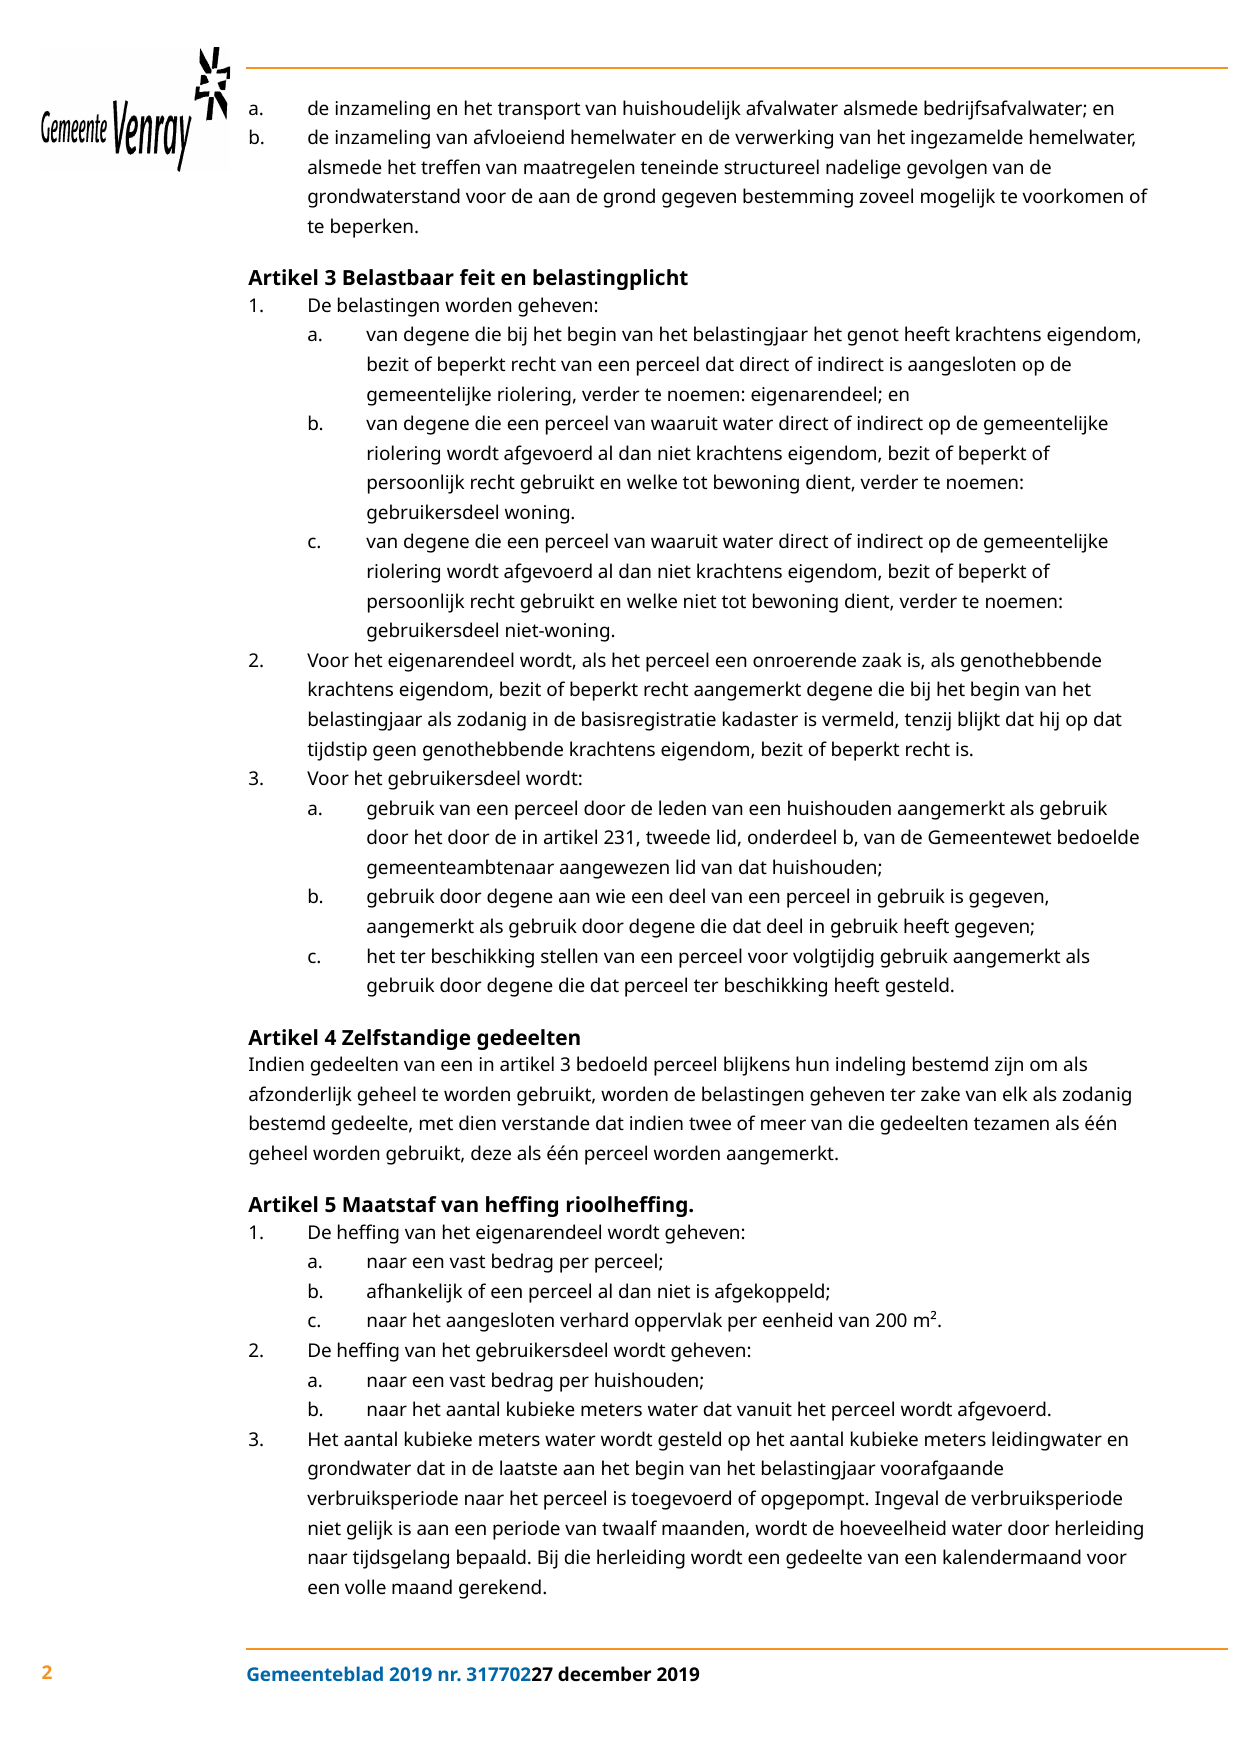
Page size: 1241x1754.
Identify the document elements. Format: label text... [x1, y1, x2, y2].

list naar het aantal kubieke meters water dat vanuit het perceel wordt afgevoerd. [307, 1396, 1152, 1422]
list naar een vast bedrag per perceel; [307, 1248, 1152, 1274]
list Voor het eigenarendeel wordt, als het perceel een onroerende zaak is, als genothebbende krachtens eigendom, bezit of beperkt recht aangemerkt degene die bij het begin van het belastingjaar als zodanig in de basisregistratie kadaster is vermeld, tenzij blijkt dat hij op dat tijdstip geen genothebbende krachtens eigendom, bezit of beperkt recht is. [248, 647, 1152, 761]
picture [41, 47, 231, 172]
list naar een vast bedrag per huishouden; [307, 1367, 1152, 1392]
list van degene die een perceel van waaruit water direct of indirect op de gemeentelijke riolering wordt afgevoerd al dan niet krachtens eigendom, bezit of beperkt of persoonlijk recht gebruikt en welke tot bewoning dient, verder te noemen: gebruikersdeel woning. [307, 410, 1152, 525]
text Artikel 5 Maatstaf van heffing rioolheffing. [248, 1190, 1152, 1219]
list naar het aangesloten verhard oppervlak per eenheid van 200 m². [307, 1308, 1152, 1333]
list Voor het gebruikersdeel wordt: [248, 765, 1152, 791]
list de inzameling van afvloeiend hemelwater en de verwerking van het ingezamelde hemelwater, alsmede het treffen van maatregelen teneinde structureel nadelige gevolgen van de grondwaterstand voor de aan de grond gegeven bestemming zoveel mogelijk te voorkomen of te beperken. [248, 124, 1152, 239]
list De heffing van het gebruikersdeel wordt geheven: [248, 1337, 1152, 1363]
list van degene die een perceel van waaruit water direct of indirect op de gemeentelijke riolering wordt afgevoerd al dan niet krachtens eigendom, bezit of beperkt of persoonlijk recht gebruikt en welke niet tot bewoning dient, verder te noemen: gebruikersdeel niet-woning. [307, 529, 1152, 643]
list Het aantal kubieke meters water wordt gesteld op het aantal kubieke meters leidingwater en grondwater dat in de laatste aan het begin van het belastingjaar voorafgaande verbruiksperiode naar het perceel is toegevoerd of opgepompt. Ingeval de verbruiksperiode niet gelijk is aan een periode van twaalf maanden, wordt de hoeveelheid water door herleiding naar tijdsgelang bepaald. Bij die herleiding wordt een gedeelte van een kalendermaand voor een volle maand gerekend. [248, 1426, 1152, 1599]
list afhankelijk of een perceel al dan niet is afgekoppeld; [307, 1278, 1152, 1304]
list gebruik door degene aan wie een deel van een perceel in gebruik is gegeven, aangemerkt als gebruik door degene die dat deel in gebruik heeft gegeven; [307, 884, 1152, 939]
list De heffing van het eigenarendeel wordt geheven: [248, 1219, 1152, 1244]
list gebruik van een perceel door de leden van een huishouden aangemerkt als gebruik door het door de in artikel 231, tweede lid, onderdeel b, van de Gemeentewet bedoelde gemeenteambtenaar aangewezen lid van dat huishouden; [307, 795, 1152, 880]
text Artikel 4 Zelfstandige gedeelten [248, 1023, 1152, 1051]
text Indien gedeelten van een in artikel 3 bedoeld perceel blijkens hun indeling bestemd zijn om als afzonderlijk geheel te worden gebruikt, worden de belastingen geheven ter zake van elk als zodanig bestemd gedeelte, met dien verstande dat indien twee of meer van die gedeelten tezamen als één geheel worden gebruikt, deze als één perceel worden aangemerkt. [248, 1051, 1152, 1166]
list van degene die bij het begin van het belastingjaar het genot heeft krachtens eigendom, bezit of beperkt recht van een perceel dat direct of indirect is aangesloten op de gemeentelijke riolering, verder te noemen: eigenarendeel; en [307, 322, 1152, 406]
list het ter beschikking stellen van een perceel voor volgtijdig gebruik aangemerkt als gebruik door degene die dat perceel ter beschikking heeft gesteld. [307, 943, 1152, 998]
list De belastingen worden geheven: [248, 292, 1152, 318]
text Artikel 3 Belastbaar feit en belastingplicht [248, 263, 1152, 292]
list de inzameling en het transport van huishoudelijk afvalwater alsmede bedrijfsafvalwater; en [248, 95, 1152, 121]
